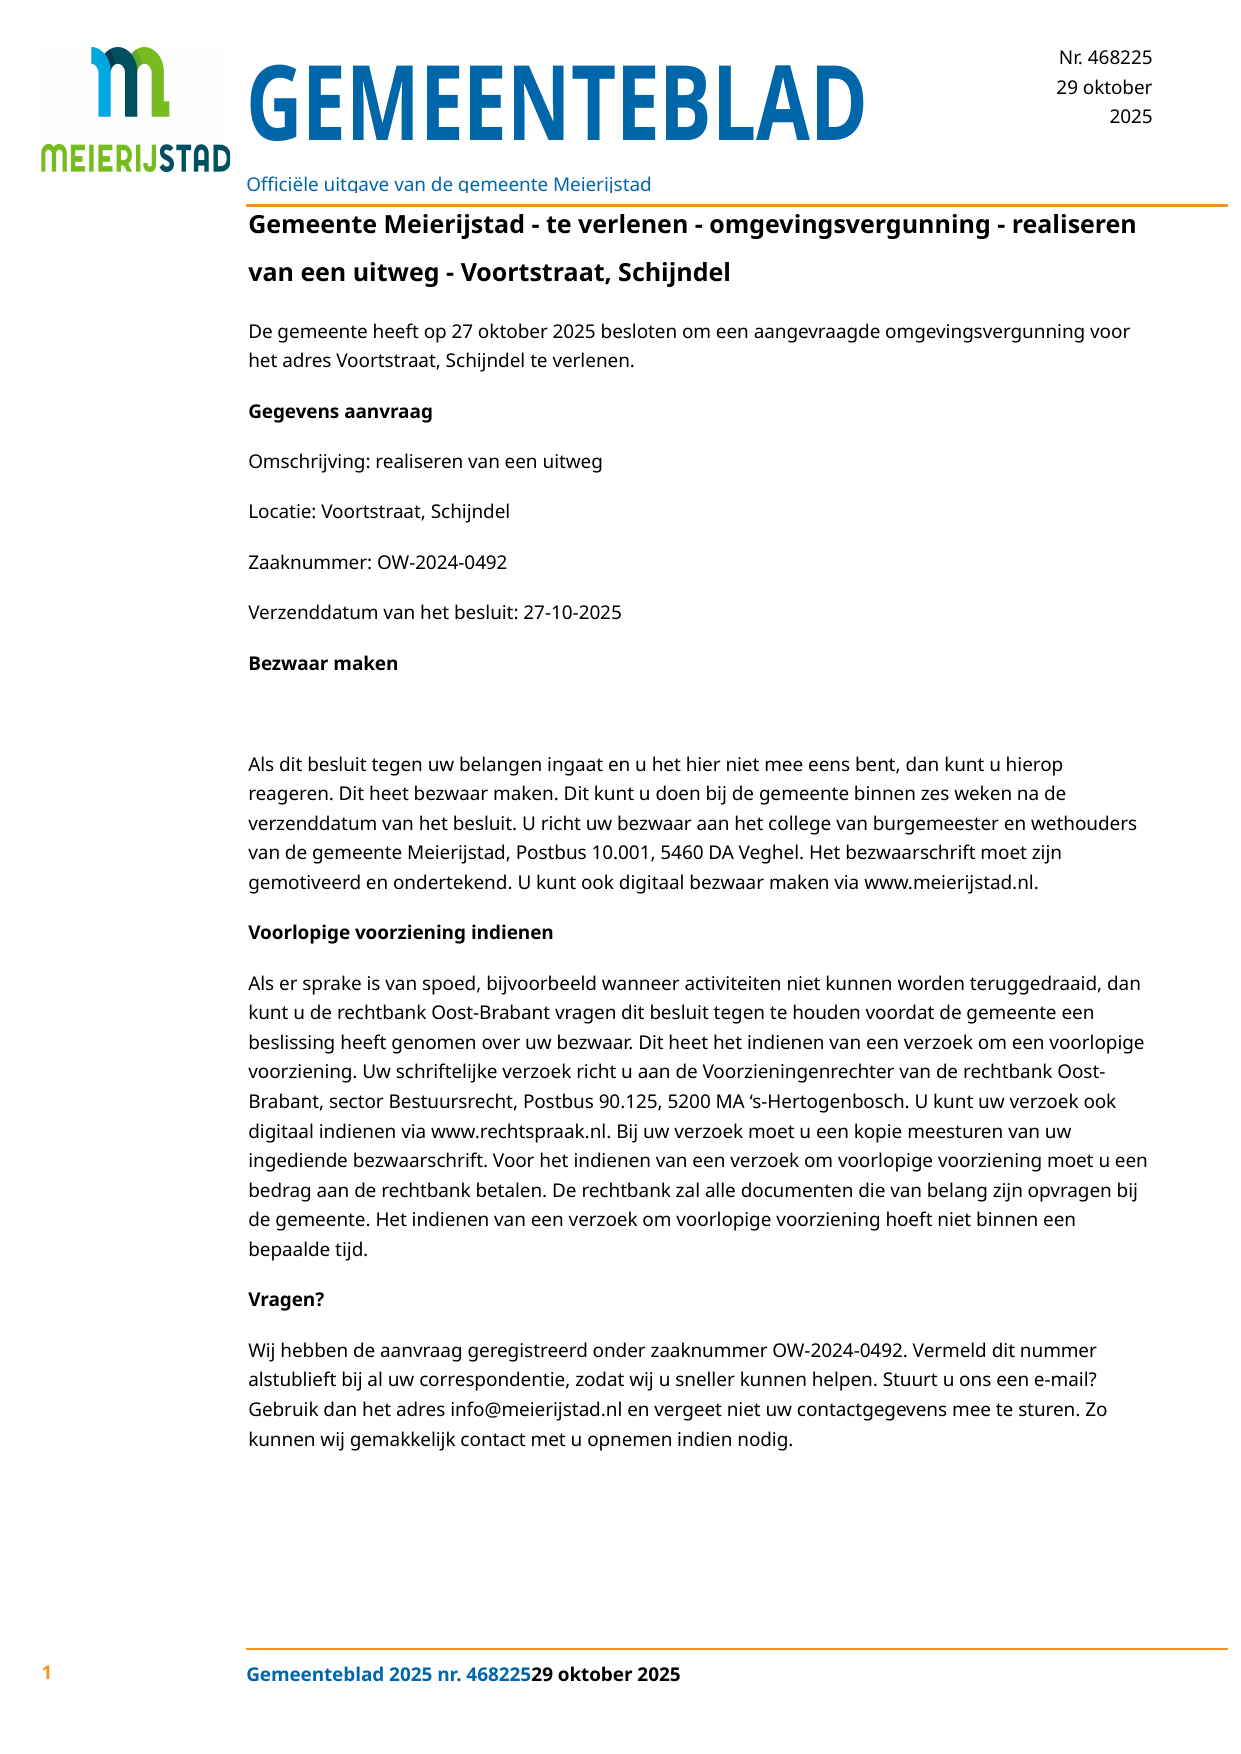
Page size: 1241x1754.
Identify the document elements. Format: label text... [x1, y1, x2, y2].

text Gegevens aanvraag [248, 398, 1152, 424]
text De gemeente heeft op 27 oktober 2025 besloten om een aangevraagde omgevingsvergunning voor het adres Voortstraat, Schijndel te verlenen. [248, 318, 1152, 373]
text Verzenddatum van het besluit: 27-10-2025 [248, 599, 1152, 625]
picture [41, 47, 231, 172]
text Vragen? [248, 1287, 1152, 1312]
text Als dit besluit tegen uw belangen ingaat en u het hier niet mee eens bent, dan kunt u hierop reageren. Dit heet bezwaar maken. Dit kunt u doen bij de gemeente binnen zes weken na de verzenddatum van het besluit. U richt uw bezwaar aan het college van burgemeester en wethouders van de gemeente Meierijstad, Postbus 10.001, 5460 DA Veghel. Het bezwaarschrift moet zijn gemotiveerd en ondertekend. U kunt ook digitaal bezwaar maken via www.meierijstad.nl. [248, 751, 1152, 895]
text Gemeente Meierijstad - te verlenen - omgevingsvergunning - realiseren van een uitweg - Voortstraat, Schijndel [248, 207, 1152, 288]
text Wij hebben de aanvraag geregistreerd onder zaaknummer OW-2024-0492. Vermeld dit nummer alstublieft bij al uw correspondentie, zodat wij u sneller kunnen helpen. Stuurt u ons een e-mail? Gebruik dan het adres info@meierijstad.nl en vergeet niet uw contactgegevens mee te sturen. Zo kunnen wij gemakkelijk contact met u opnemen indien nodig. [248, 1337, 1152, 1452]
text Omschrijving: realiseren van een uitweg [248, 448, 1152, 474]
text Bezwaar maken [248, 650, 1152, 676]
text Als er sprake is van spoed, bijvoorbeeld wanneer activiteiten niet kunnen worden teruggedraaid, dan kunt u de rechtbank Oost-Brabant vragen dit besluit tegen te houden voordat de gemeente een beslissing heeft genomen over uw bezwaar. Dit heet het indienen van een verzoek om een voorlopige voorziening. Uw schriftelijke verzoek richt u aan de Voorzieningenrechter van de rechtbank Oost-Brabant, sector Bestuursrecht, Postbus 90.125, 5200 MA ‘s-Hertogenbosch. U kunt uw verzoek ook digitaal indienen via www.rechtspraak.nl. Bij uw verzoek moet u een kopie meesturen van uw ingediende bezwaarschrift. Voor het indienen van een verzoek om voorlopige voorziening moet u een bedrag aan de rechtbank betalen. De rechtbank zal alle documenten die van belang zijn opvragen bij de gemeente. Het indienen van een verzoek om voorlopige voorziening hoeft niet binnen een bepaalde tijd. [248, 970, 1152, 1262]
text Locatie: Voortstraat, Schijndel [248, 499, 1152, 524]
text Voorlopige voorziening indienen [248, 919, 1152, 945]
text Zaaknummer: OW-2024-0492 [248, 549, 1152, 575]
